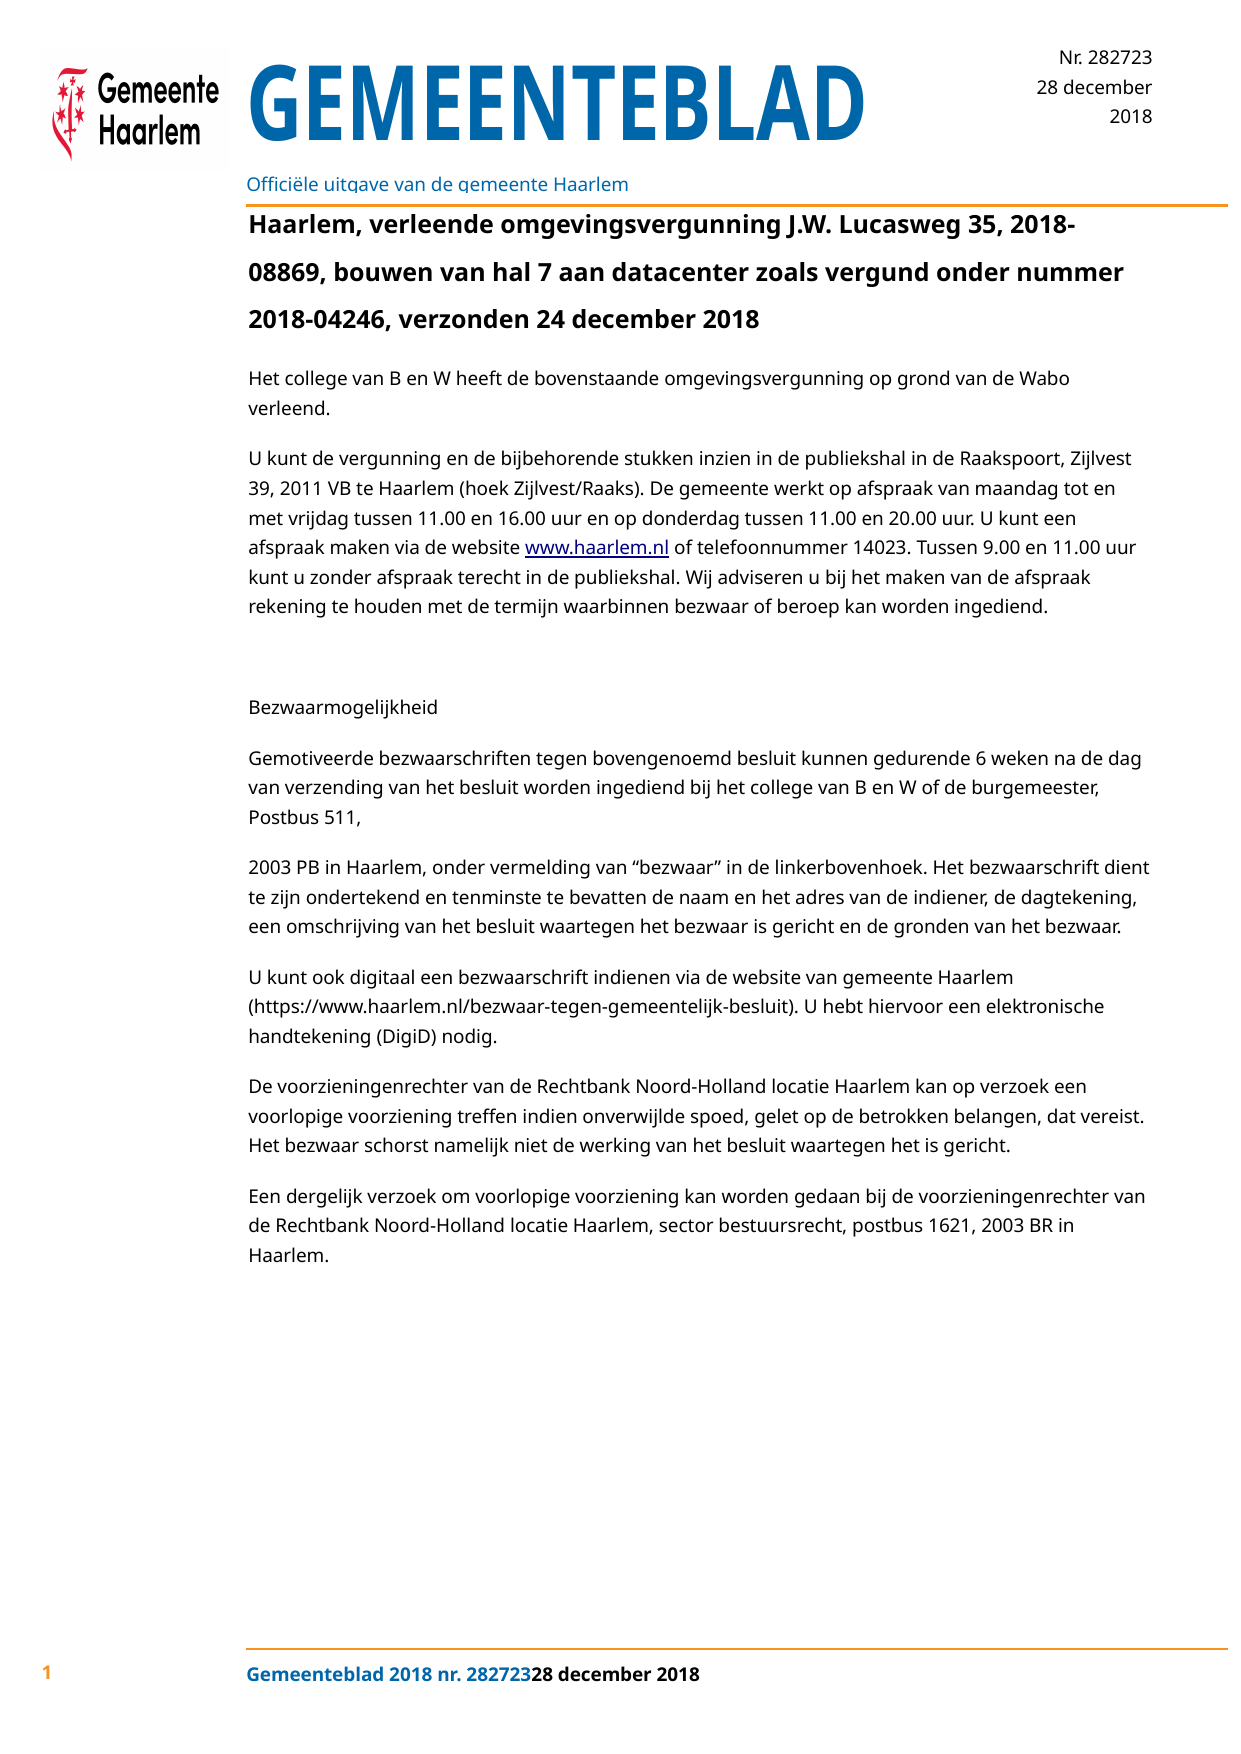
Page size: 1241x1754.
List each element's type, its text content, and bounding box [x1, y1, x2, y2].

picture [41, 47, 231, 172]
text Bezwaarmogelijkheid [248, 694, 1152, 720]
text De voorzieningenrechter van de Rechtbank Noord-Holland locatie Haarlem kan op verzoek een voorlopige voorziening treffen indien onverwijlde spoed, gelet op de betrokken belangen, dat vereist. Het bezwaar schorst namelijk niet de werking van het besluit waartegen het is gericht. [248, 1073, 1152, 1158]
text U kunt ook digitaal een bezwaarschrift indienen via de website van gemeente Haarlem (https://www.haarlem.nl/bezwaar-tegen-gemeentelijk-besluit). U hebt hiervoor een elektronische handtekening (DigiD) nodig. [248, 964, 1152, 1049]
text 2003 PB in Haarlem, onder vermelding van “bezwaar” in de linkerbovenhoek. Het bezwaarschrift dient te zijn ondertekend en tenminste te bevatten de naam en het adres van de indiener, de dagtekening, een omschrijving van het besluit waartegen het bezwaar is gericht en de gronden van het bezwaar. [248, 854, 1152, 939]
text U kunt de vergunning en de bijbehorende stukken inzien in de publiekshal in de Raakspoort, Zijlvest 39, 2011 VB te Haarlem (hoek Zijlvest/Raaks). De gemeente werkt op afspraak van maandag tot en met vrijdag tussen 11.00 en 16.00 uur en op donderdag tussen 11.00 en 20.00 uur. U kunt een afspraak maken via de website www.haarlem.nl of telefoonnummer 14023. Tussen 9.00 en 11.00 uur kunt u zonder afspraak terecht in de publiekshal. Wij adviseren u bij het maken van de afspraak rekening te houden met de termijn waarbinnen bezwaar of beroep kan worden ingediend. [248, 446, 1152, 619]
text Gemotiveerde bezwaarschriften tegen bovengenoemd besluit kunnen gedurende 6 weken na de dag van verzending van het besluit worden ingediend bij het college van B en W of de burgemeester, Postbus 511, [248, 745, 1152, 829]
text Een dergelijk verzoek om voorlopige voorziening kan worden gedaan bij de voorzieningenrechter van de Rechtbank Noord-Holland locatie Haarlem, sector bestuursrecht, postbus 1621, 2003 BR in Haarlem. [248, 1183, 1152, 1268]
text Het college van B en W heeft de bovenstaande omgevingsvergunning op grond van de Wabo verleend. [248, 366, 1152, 421]
text Haarlem, verleende omgevingsvergunning J.W. Lucasweg 35, 2018-08869, bouwen van hal 7 aan datacenter zoals vergund onder nummer 2018-04246, verzonden 24 december 2018 [248, 207, 1152, 336]
